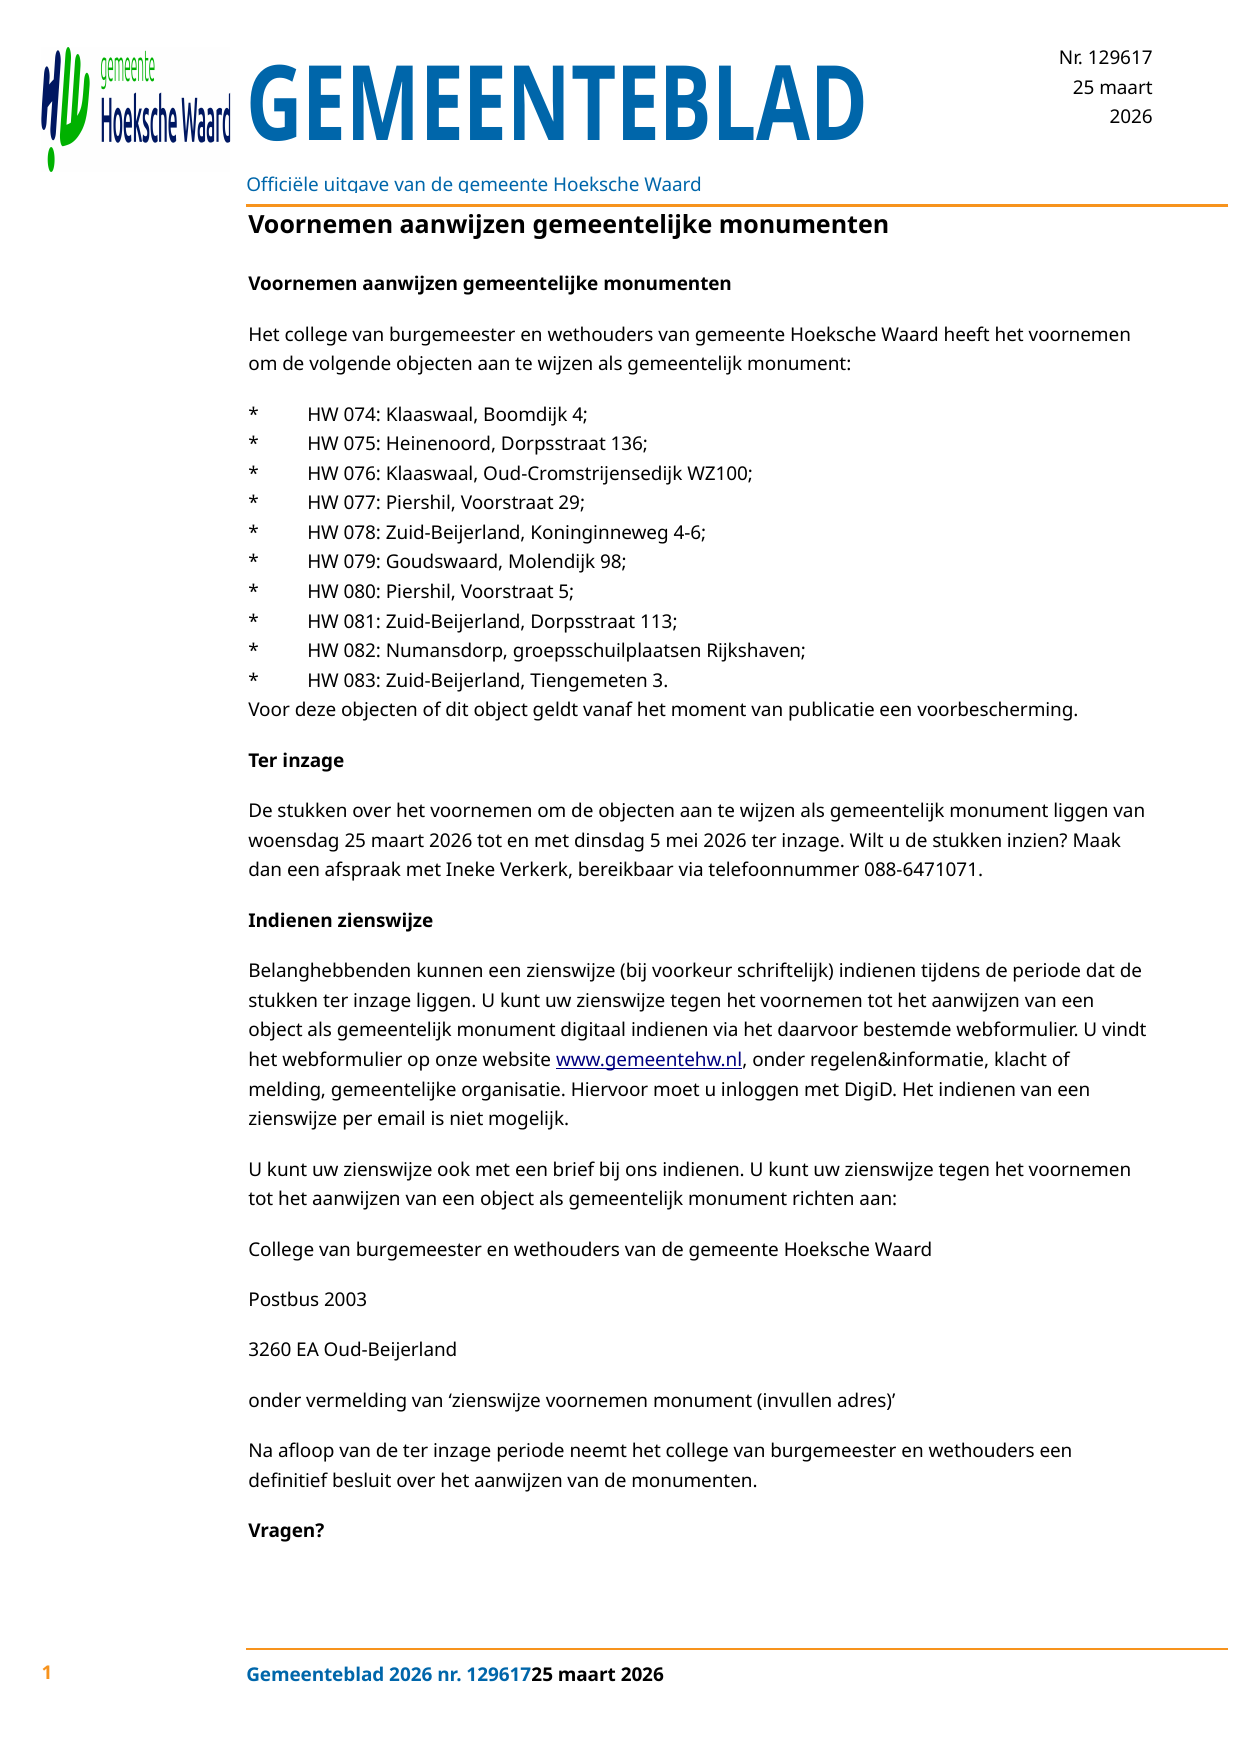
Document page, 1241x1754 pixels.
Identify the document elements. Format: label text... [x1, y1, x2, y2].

text U kunt uw zienswijze ook met een brief bij ons indienen. U kunt uw zienswijze tegen het voornemen tot het aanwijzen van een object als gemeentelijk monument richten aan: [248, 1156, 1152, 1211]
list HW 079: Goudswaard, Molendijk 98; [248, 549, 1152, 574]
text Vragen? [248, 1517, 1152, 1543]
list HW 074: Klaaswaal, Boomdijk 4; [248, 401, 1152, 426]
list HW 076: Klaaswaal, Oud-Cromstrijensedijk WZ100; [248, 460, 1152, 486]
text Het college van burgemeester en wethouders van gemeente Hoeksche Waard heeft het voornemen om de volgende objecten aan te wijzen als gemeentelijk monument: [248, 321, 1152, 376]
text De stukken over het voornemen om de objecten aan te wijzen als gemeentelijk monument liggen van woensdag 25 maart 2026 tot en met dinsdag 5 mei 2026 ter inzage. Wilt u de stukken inzien? Maak dan een afspraak met Ineke Verkerk, bereikbaar via telefoonnummer 088-6471071. [248, 797, 1152, 882]
list HW 078: Zuid-Beijerland, Koninginneweg 4-6; [248, 519, 1152, 545]
text Na afloop van de ter inzage periode neemt het college van burgemeester en wethouders een definitief besluit over het aanwijzen van de monumenten. [248, 1437, 1152, 1493]
list HW 080: Piershil, Voorstraat 5; [248, 578, 1152, 604]
list HW 083: Zuid-Beijerland, Tiengemeten 3.​ [248, 667, 1152, 693]
list HW 082: Numansdorp, groepsschuilplaatsen Rijkshaven; [248, 637, 1152, 663]
text 3260 EA Oud-Beijerland [248, 1337, 1152, 1362]
text Voornemen aanwijzen gemeentelijke monumenten [248, 207, 1152, 241]
text Voor deze objecten of dit object geldt vanaf het moment van publicatie een voorbescherming. [248, 697, 1152, 722]
list HW 077: Piershil, Voorstraat 29; [248, 489, 1152, 515]
text Belanghebbenden kunnen een zienswijze (bij voorkeur schriftelijk) indienen tijdens de periode dat de stukken ter inzage liggen. U kunt uw zienswijze tegen het voornemen tot het aanwijzen van een object als gemeentelijk monument digitaal indienen via het daarvoor bestemde webformulier. U vindt het webformulier op onze website www.gemeentehw.nl, onder regelen&informatie, klacht of melding, gemeentelijke organisatie. Hiervoor moet u inloggen met DigiD. Het indienen van een zienswijze per email is niet mogelijk. [248, 957, 1152, 1131]
picture [41, 47, 231, 172]
text onder vermelding van ‘zienswijze voornemen monument (invullen adres)’ [248, 1387, 1152, 1413]
list HW 075: Heinenoord, Dorpsstraat 136; [248, 430, 1152, 456]
text Postbus 2003 [248, 1286, 1152, 1312]
text Voornemen aanwijzen gemeentelijke monumenten [248, 270, 1152, 296]
text Indienen zienswijze [248, 907, 1152, 933]
text College van burgemeester en wethouders van de gemeente Hoeksche Waard [248, 1236, 1152, 1261]
text Ter inzage [248, 747, 1152, 773]
list HW 081: Zuid-Beijerland, Dorpsstraat 113; [248, 608, 1152, 633]
